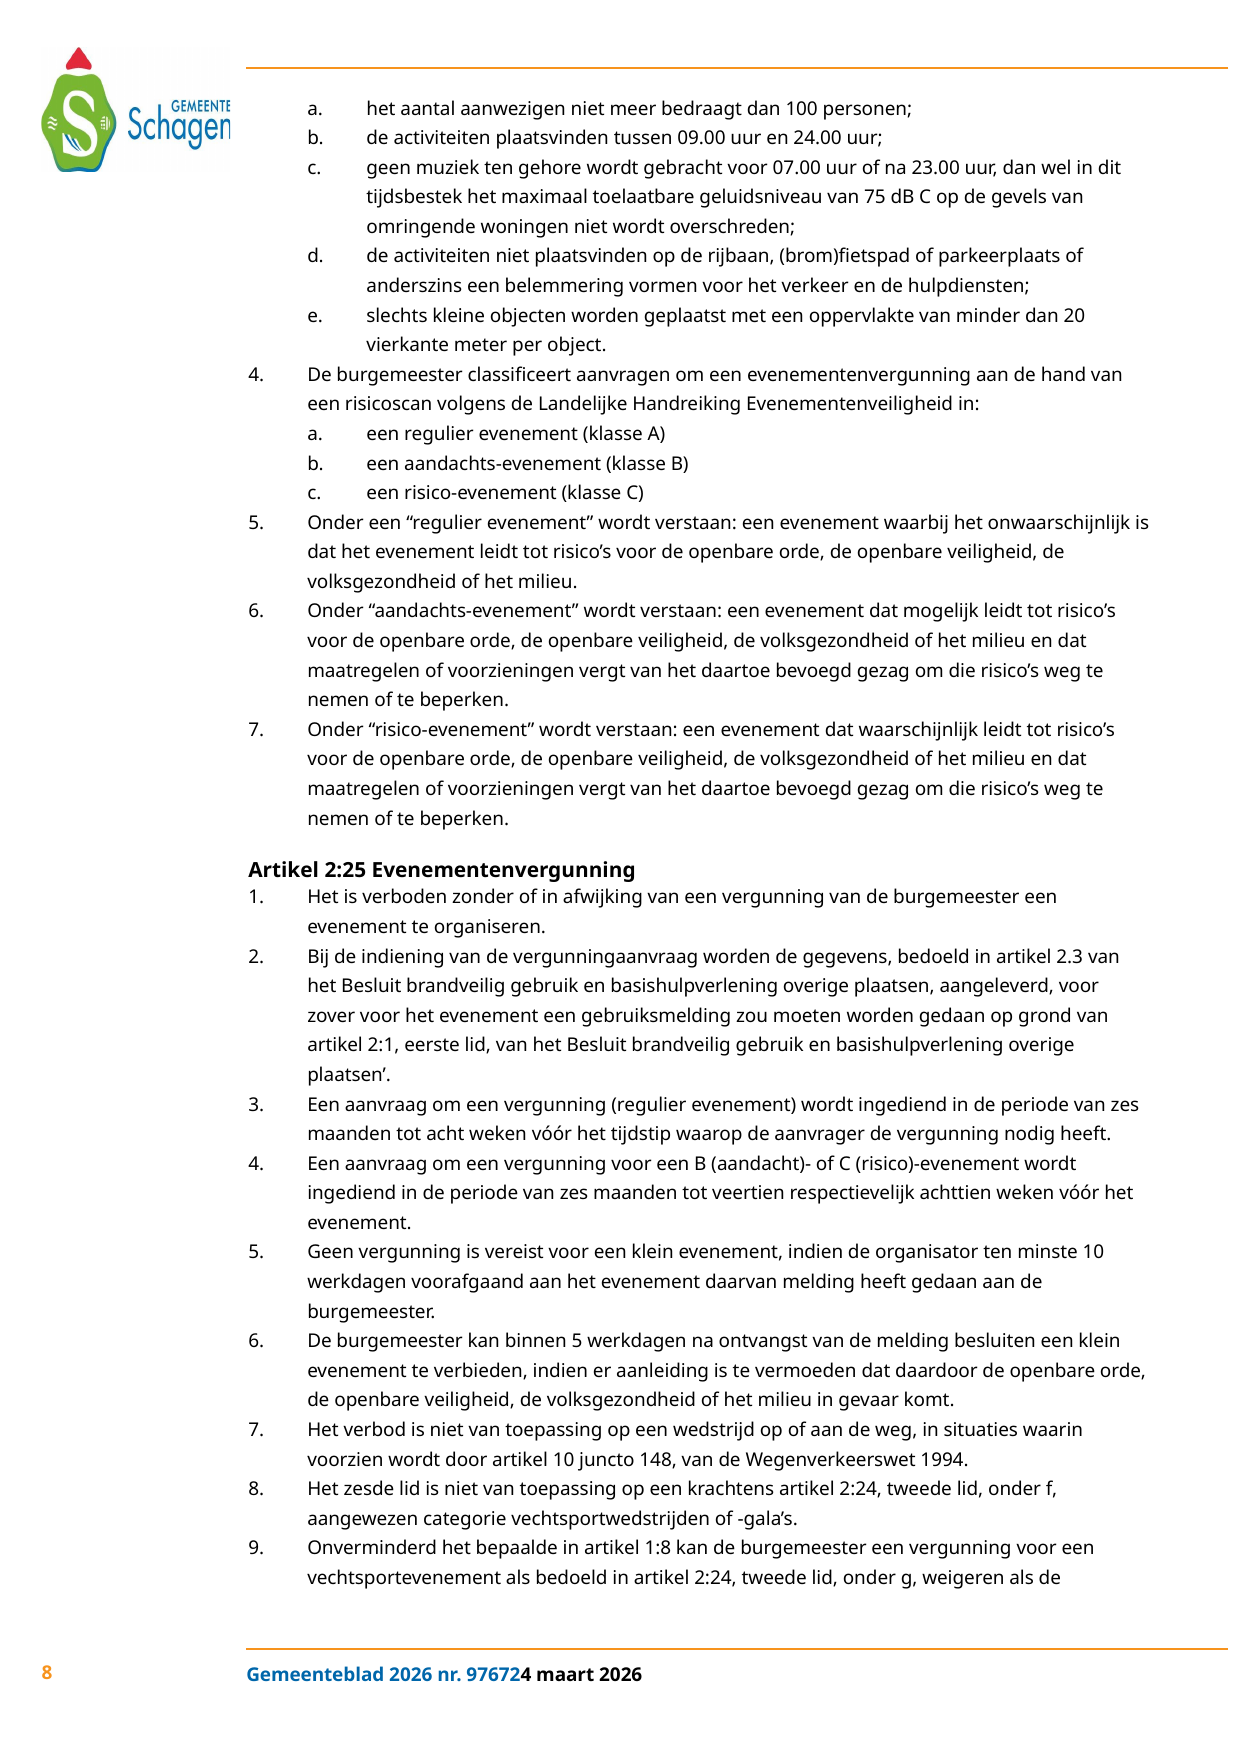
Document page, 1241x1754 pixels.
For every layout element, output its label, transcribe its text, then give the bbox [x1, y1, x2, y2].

list De burgemeester kan binnen 5 werkdagen na ontvangst van de melding besluiten een klein evenement te verbieden, indien er aanleiding is te vermoeden dat daardoor de openbare orde, de openbare veiligheid, de volksgezondheid of het milieu in gevaar komt. [248, 1327, 1152, 1412]
list een aandachts-evenement (klasse B) [307, 450, 1152, 476]
list slechts kleine objecten worden geplaatst met een oppervlakte van minder dan 20 vierkante meter per object. [307, 302, 1152, 357]
list Onder een “regulier evenement” wordt verstaan: een evenement waarbij het onwaarschijnlijk is dat het evenement leidt tot risico’s voor de openbare orde, de openbare veiligheid, de volksgezondheid of het milieu. [248, 509, 1152, 594]
list Onder “aandachts-evenement” wordt verstaan: een evenement dat mogelijk leidt tot risico’s voor de openbare orde, de openbare veiligheid, de volksgezondheid of het milieu en dat maatregelen of voorzieningen vergt van het daartoe bevoegd gezag om die risico’s weg te nemen of te beperken. [248, 598, 1152, 712]
text Artikel 2:25 Evenementenvergunning [248, 855, 1152, 884]
list Het zesde lid is niet van toepassing op een krachtens artikel 2:24, tweede lid, onder f, aangewezen categorie vechtsportwedstrijden of -gala’s. [248, 1475, 1152, 1531]
list de activiteiten plaatsvinden tussen 09.00 uur en 24.00 uur; [307, 124, 1152, 150]
list Het is verboden zonder of in afwijking van een vergunning van de burgemeester een evenement te organiseren. [248, 884, 1152, 939]
list Een aanvraag om een vergunning (regulier evenement) wordt ingediend in de periode van zes maanden tot acht weken vóór het tijdstip waarop de aanvrager de vergunning nodig heeft. [248, 1091, 1152, 1146]
list Het verbod is niet van toepassing op een wedstrijd op of aan de weg, in situaties waarin voorzien wordt door artikel 10 juncto 148, van de Wegenverkeerswet 1994. [248, 1416, 1152, 1471]
list Onverminderd het bepaalde in artikel 1:8 kan de burgemeester een vergunning voor een vechtsportevenement als bedoeld in artikel 2:24, tweede lid, onder g, weigeren als de [248, 1534, 1152, 1590]
list een risico-evenement (klasse C) [307, 479, 1152, 505]
list Geen vergunning is vereist voor een klein evenement, indien de organisator ten minste 10 werkdagen voorafgaand aan het evenement daarvan melding heeft gedaan aan de burgemeester. [248, 1239, 1152, 1323]
list Bij de indiening van de vergunningaanvraag worden de gegevens, bedoeld in artikel 2.3 van het Besluit brandveilig gebruik en basishulpverlening overige plaatsen, aangeleverd, voor zover voor het evenement een gebruiksmelding zou moeten worden gedaan op grond van artikel 2:1, eerste lid, van het Besluit brandveilig gebruik en basishulpverlening overige plaatsen’. [248, 943, 1152, 1087]
list het aantal aanwezigen niet meer bedraagt dan 100 personen; [307, 95, 1152, 121]
picture [41, 47, 231, 172]
list Onder “risico-evenement” wordt verstaan: een evenement dat waarschijnlijk leidt tot risico’s voor de openbare orde, de openbare veiligheid, de volksgezondheid of het milieu en dat maatregelen of voorzieningen vergt van het daartoe bevoegd gezag om die risico’s weg te nemen of te beperken. [248, 716, 1152, 831]
list een regulier evenement (klasse A) [307, 420, 1152, 446]
list De burgemeester classificeert aanvragen om een evenementenvergunning aan de hand van een risicoscan volgens de Landelijke Handreiking Evenementenveiligheid in: [248, 361, 1152, 416]
list geen muziek ten gehore wordt gebracht voor 07.00 uur of na 23.00 uur, dan wel in dit tijdsbestek het maximaal toelaatbare geluidsniveau van 75 dB C op de gevels van omringende woningen niet wordt overschreden; [307, 154, 1152, 239]
list Een aanvraag om een vergunning voor een B (aandacht)- of C (risico)-evenement wordt ingediend in de periode van zes maanden tot veertien respectievelijk achttien weken vóór het evenement. [248, 1150, 1152, 1235]
list de activiteiten niet plaatsvinden op de rijbaan, (brom)fietspad of parkeerplaats of anderszins een belemmering vormen voor het verkeer en de hulpdiensten; [307, 243, 1152, 298]
